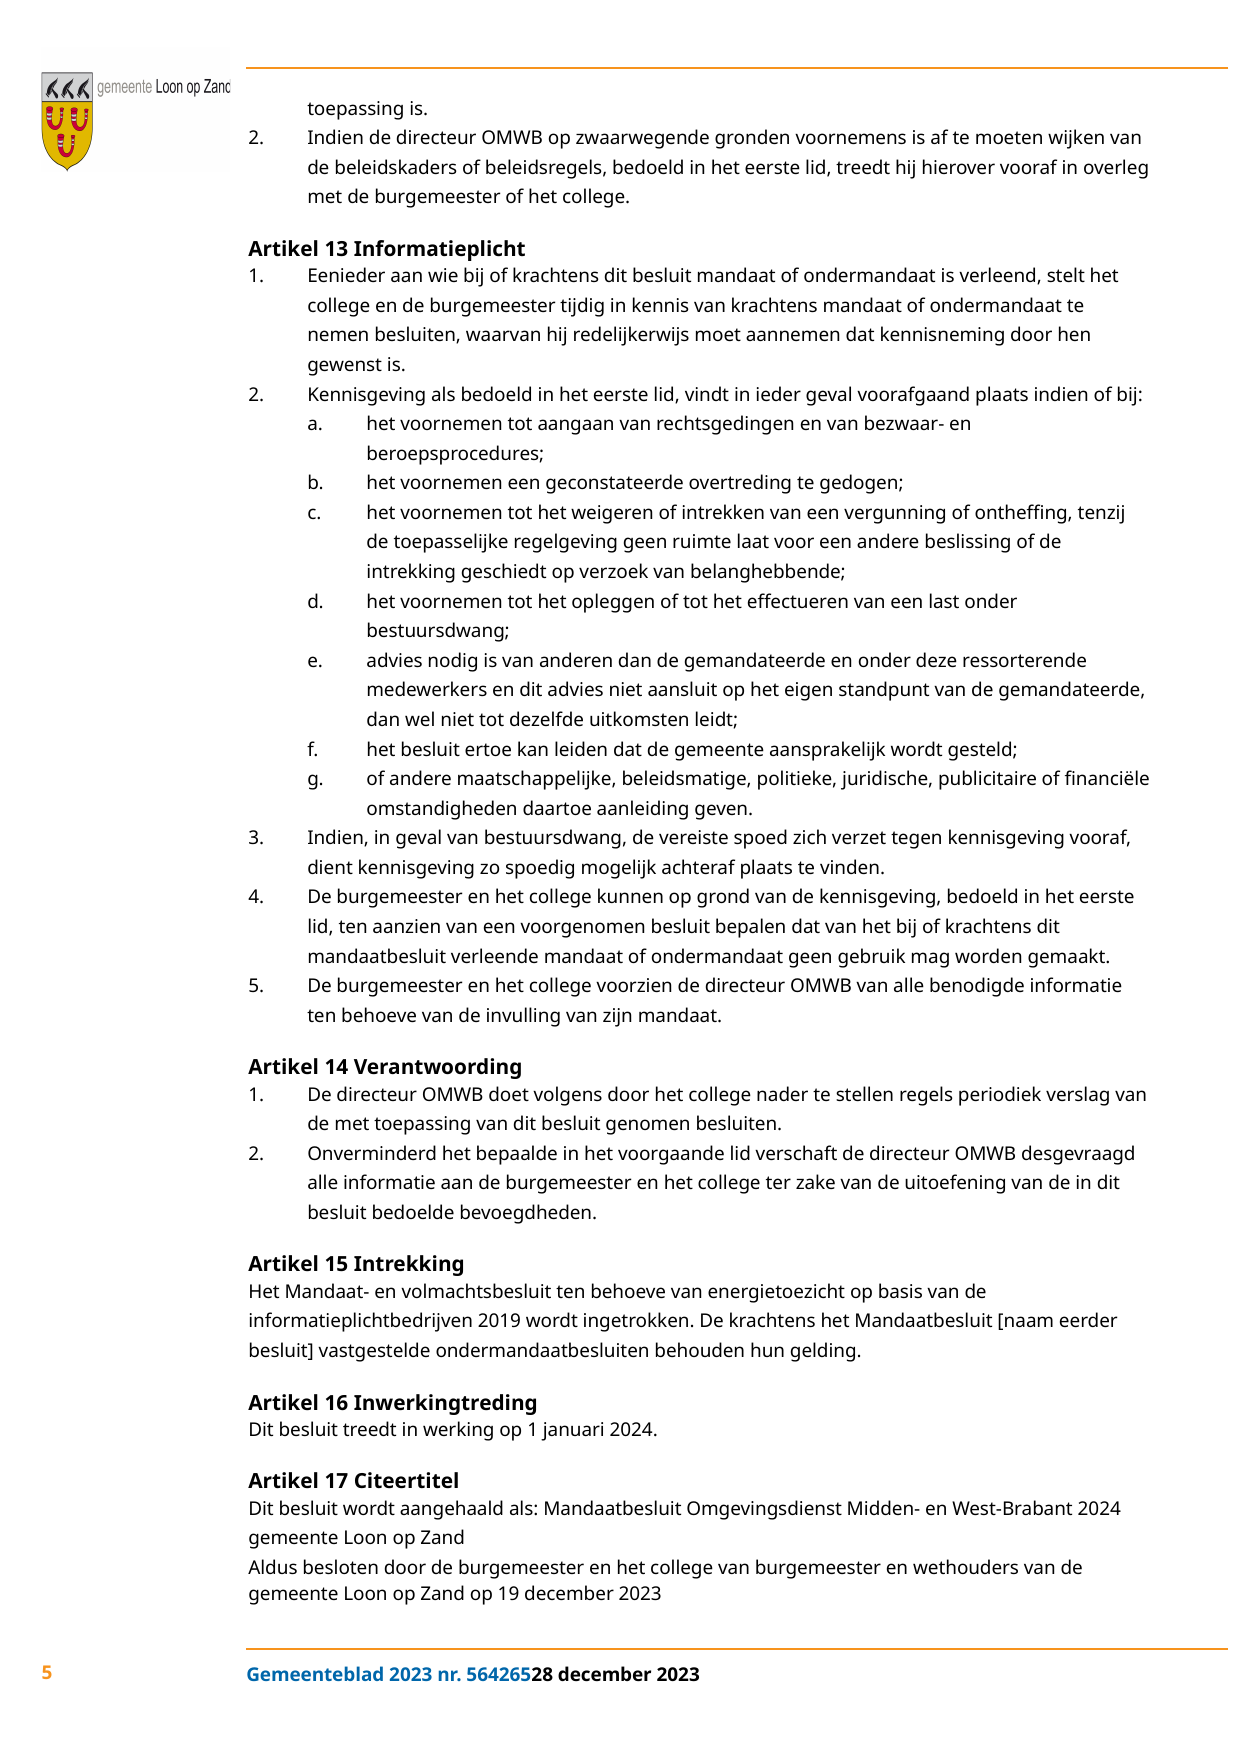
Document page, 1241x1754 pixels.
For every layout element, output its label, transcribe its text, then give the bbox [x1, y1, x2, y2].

text Artikel 14 Verantwoording [248, 1052, 1152, 1081]
list Onverminderd het bepaalde in het voorgaande lid verschaft de directeur OMWB desgevraagd alle informatie aan de burgemeester en het college ter zake van de uitoefening van de in dit besluit bedoelde bevoegdheden. [248, 1140, 1152, 1225]
list het voornemen tot het opleggen of tot het effectueren van een last onder bestuursdwang; [307, 588, 1152, 643]
list advies nodig is van anderen dan de gemandateerde en onder deze ressorterende medewerkers en dit advies niet aansluit op het eigen standpunt van de gemandateerde, dan wel niet tot dezelfde uitkomsten leidt; [307, 647, 1152, 732]
text Artikel 13 Informatieplicht [248, 234, 1152, 262]
list Eenieder aan wie bij of krachtens dit besluit mandaat of ondermandaat is verleend, stelt het college en de burgemeester tijdig in kennis van krachtens mandaat of ondermandaat te nemen besluiten, waarvan hij redelijkerwijs moet aannemen dat kennisneming door hen gewenst is. [248, 262, 1152, 377]
list het voornemen een geconstateerde overtreding te gedogen; [307, 469, 1152, 495]
list Kennisgeving als bedoeld in het eerste lid, vindt in ieder geval voorafgaand plaats indien of bij: [248, 381, 1152, 406]
list Indien de directeur OMWB op zwaarwegende gronden voornemens is af te moeten wijken van de beleidskaders of beleidsregels, bedoeld in het eerste lid, treedt hij hierover vooraf in overleg met de burgemeester of het college. [248, 124, 1152, 209]
text Artikel 15 Intrekking [248, 1249, 1152, 1278]
list De directeur OMWB doet volgens door het college nader te stellen regels periodiek verslag van de met toepassing van dit besluit genomen besluiten. [248, 1081, 1152, 1136]
list De burgemeester en het college kunnen op grond van de kennisgeving, bedoeld in het eerste lid, ten aanzien van een voorgenomen besluit bepalen dat van het bij of krachtens dit mandaatbesluit verleende mandaat of ondermandaat geen gebruik mag worden gemaakt. [248, 884, 1152, 968]
text Dit besluit wordt aangehaald als: Mandaatbesluit Omgevingsdienst Midden- en West-Brabant 2024 gemeente Loon op Zand [248, 1495, 1152, 1550]
text Artikel 17 Citeertitel [248, 1466, 1152, 1495]
picture [41, 47, 231, 172]
list het voornemen tot het weigeren of intrekken van een vergunning of ontheffing, tenzij de toepasselijke regelgeving geen ruimte laat voor een andere beslissing of de intrekking geschiedt op verzoek van belanghebbende; [307, 499, 1152, 584]
list toepassing is. [248, 95, 1152, 121]
text Dit besluit treedt in werking op 1 januari 2024. [248, 1416, 1152, 1442]
list het voornemen tot aangaan van rechtsgedingen en van bezwaar- en beroepsprocedures; [307, 410, 1152, 466]
text Aldus besloten door de burgemeester en het college van burgemeester en wethouders van de gemeente Loon op Zand op 19 december 2023 [248, 1554, 1152, 1606]
list Indien, in geval van bestuursdwang, de vereiste spoed zich verzet tegen kennisgeving vooraf, dient kennisgeving zo spoedig mogelijk achteraf plaats te vinden. [248, 824, 1152, 880]
list De burgemeester en het college voorzien de directeur OMWB van alle benodigde informatie ten behoeve van de invulling van zijn mandaat. [248, 972, 1152, 1028]
list of andere maatschappelijke, beleidsmatige, politieke, juridische, publicitaire of financiële omstandigheden daartoe aanleiding geven. [307, 765, 1152, 821]
text Het Mandaat- en volmachtsbesluit ten behoeve van energietoezicht op basis van de informatieplichtbedrijven 2019 wordt ingetrokken. De krachtens het Mandaatbesluit [naam eerder besluit] vastgestelde ondermandaatbesluiten behouden hun gelding. [248, 1278, 1152, 1363]
text Artikel 16 Inwerkingtreding [248, 1388, 1152, 1416]
list het besluit ertoe kan leiden dat de gemeente aansprakelijk wordt gesteld; [307, 736, 1152, 761]
